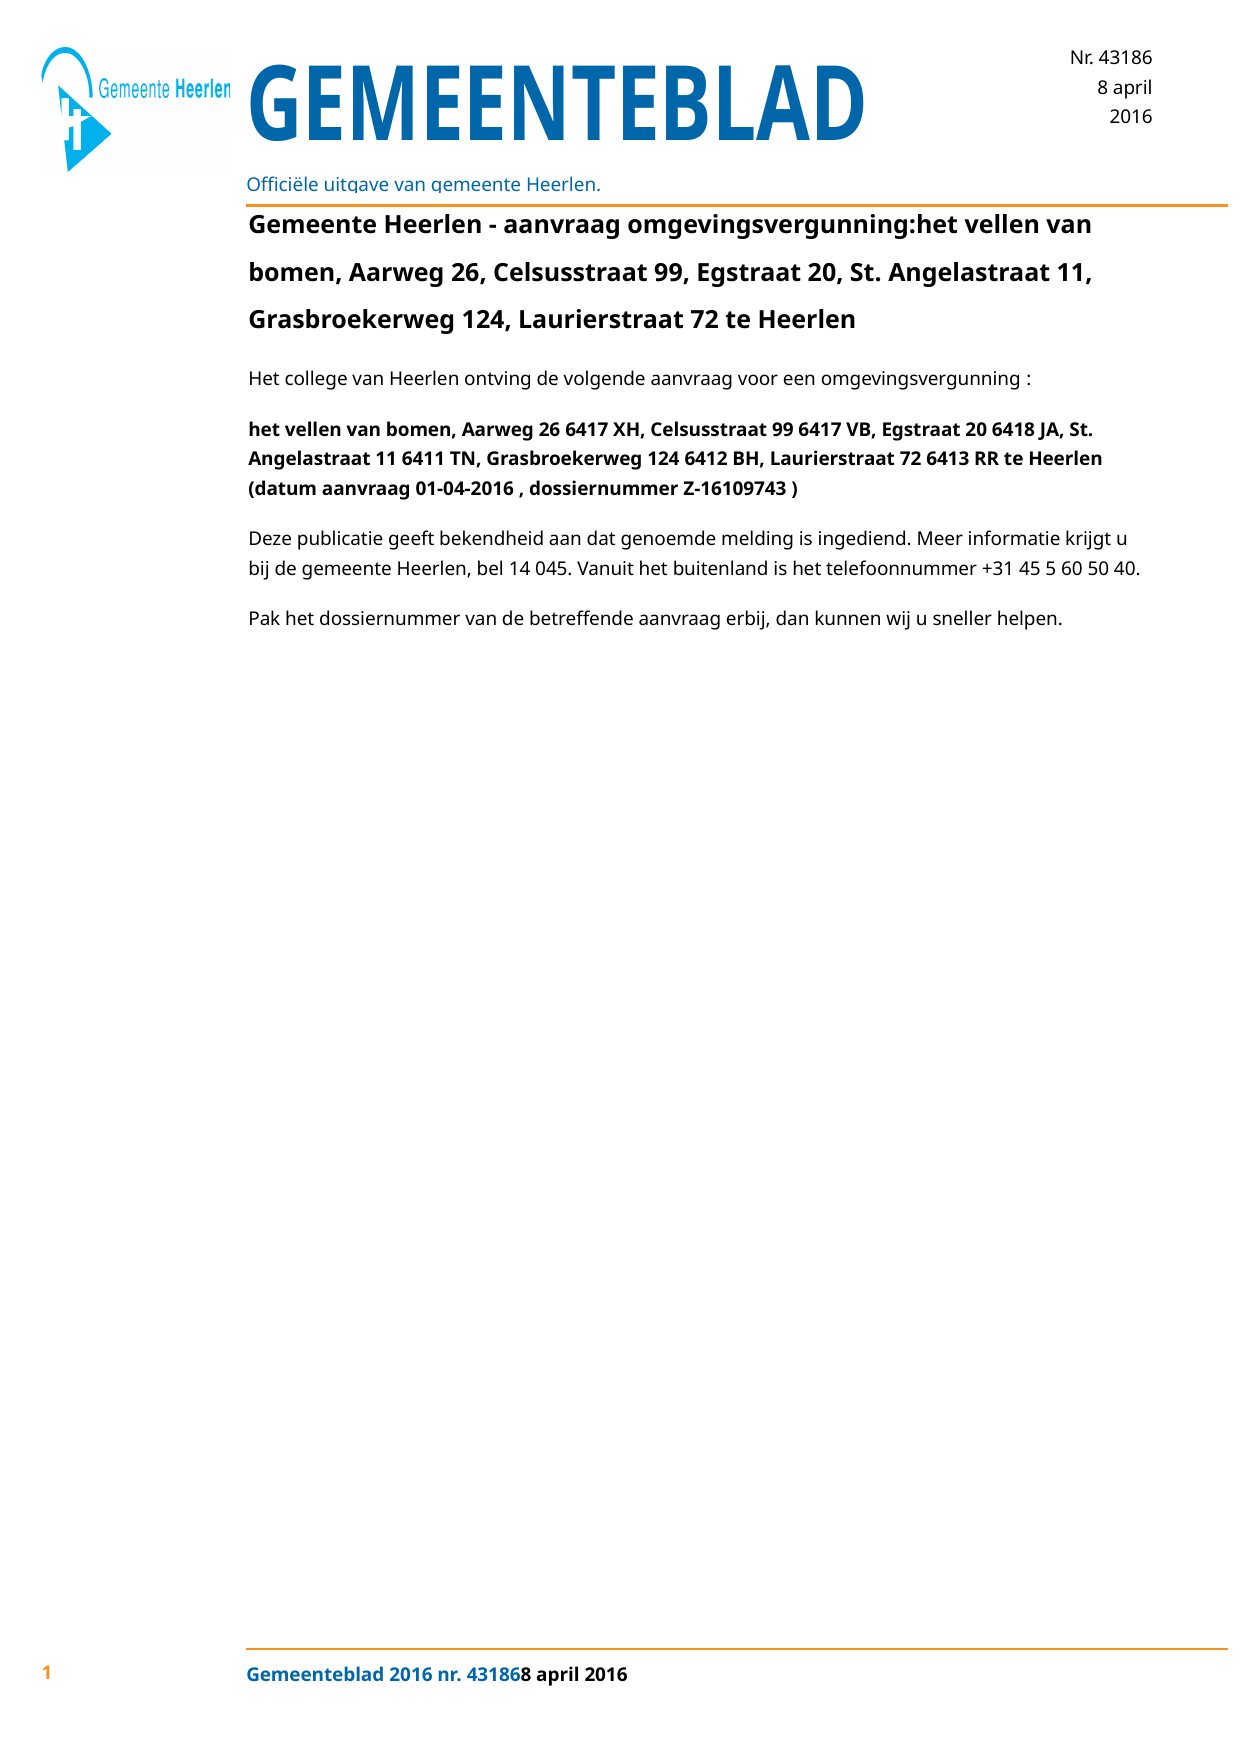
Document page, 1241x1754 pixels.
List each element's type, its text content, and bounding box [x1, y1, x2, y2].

picture [41, 47, 231, 172]
text het vellen van bomen, Aarweg 26 6417 XH, Celsusstraat 99 6417 VB, Egstraat 20 6418 JA, St. Angelastraat 11 6411 TN, Grasbroekerweg 124 6412 BH, Laurierstraat 72 6413 RR te Heerlen (datum aanvraag 01-04-2016 , dossiernummer Z-16109743 ) [248, 416, 1152, 501]
text Het college van Heerlen ontving de volgende aanvraag voor een omgevingsvergunning : [248, 366, 1152, 391]
text Deze publicatie geeft bekendheid aan dat genoemde melding is ingediend. Meer informatie krijgt u bij de gemeente Heerlen, bel 14 045. Vanuit het buitenland is het telefoonnummer +31 45 5 60 50 40. [248, 526, 1152, 581]
text Gemeente Heerlen - aanvraag omgevingsvergunning:het vellen van bomen, Aarweg 26, Celsusstraat 99, Egstraat 20, St. Angelastraat 11, Grasbroekerweg 124, Laurierstraat 72 te Heerlen [248, 207, 1152, 336]
picture [41, 47, 58, 70]
text Pak het dossiernummer van de betreffende aanvraag erbij, dan kunnen wij u sneller helpen. [248, 606, 1152, 631]
